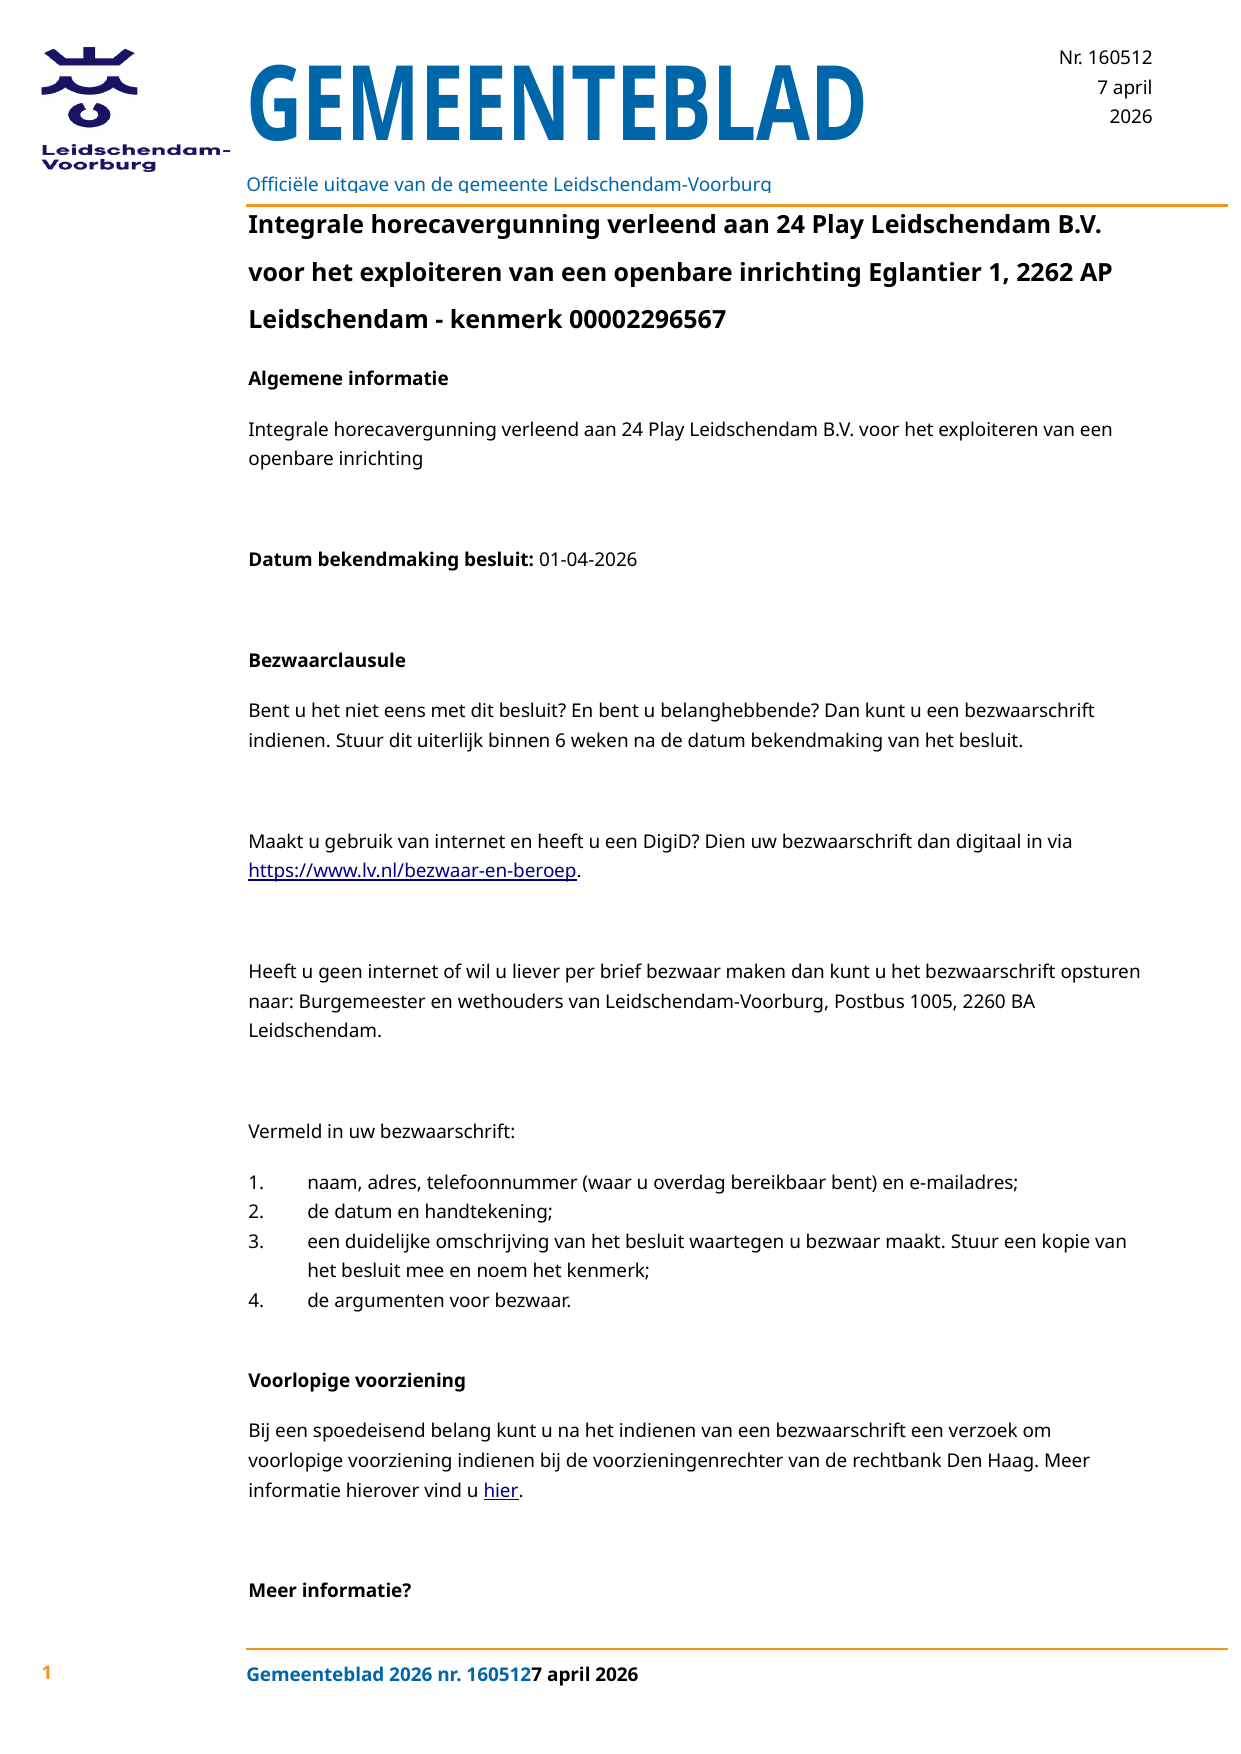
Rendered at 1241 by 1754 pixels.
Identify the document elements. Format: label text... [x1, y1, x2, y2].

list een duidelijke omschrijving van het besluit waartegen u bezwaar maakt. Stuur een kopie van het besluit mee en noem het kenmerk; [248, 1228, 1152, 1283]
text Algemene informatie [248, 366, 1152, 391]
text Maakt u gebruik van internet en heeft u een DigiD? Dien uw bezwaarschrift dan digitaal in via https://www.lv.nl/bezwaar-en-beroep. [248, 828, 1152, 883]
text Vermeld in uw bezwaarschrift: [248, 1118, 1152, 1144]
text Integrale horecavergunning verleend aan 24 Play Leidschendam B.V. voor het exploiteren van een openbare inrichting [248, 416, 1152, 471]
list de argumenten voor bezwaar. [248, 1287, 1152, 1313]
text Bent u het niet eens met dit besluit? En bent u belanghebbende? Dan kunt u een bezwaarschrift indienen. Stuur dit uiterlijk binnen 6 weken na de datum bekendmaking van het besluit. [248, 698, 1152, 753]
text Integrale horecavergunning verleend aan 24 Play Leidschendam B.V. voor het exploiteren van een openbare inrichting Eglantier 1, 2262 AP Leidschendam - kenmerk 00002296567 [248, 207, 1152, 336]
text Voorlopige voorziening [248, 1367, 1152, 1393]
picture [41, 47, 231, 172]
list de datum en handtekening; [248, 1198, 1152, 1224]
text Meer informatie? [248, 1578, 1152, 1603]
text Datum bekendmaking besluit: 01-04-2026 [248, 546, 1152, 572]
text Heeft u geen internet of wil u liever per brief bezwaar maken dan kunt u het bezwaarschrift opsturen naar: Burgemeester en wethouders van Leidschendam-Voorburg, Postbus 1005, 2260 BA Leidschendam. [248, 958, 1152, 1043]
text Bij een spoedeisend belang kunt u na het indienen van een bezwaarschrift een verzoek om voorlopige voorziening indienen bij de voorzieningenrechter van de rechtbank Den Haag. Meer informatie hierover vind u hier. [248, 1418, 1152, 1502]
list naam, adres, telefoonnummer (waar u overdag bereikbaar bent) en e-mailadres; [248, 1169, 1152, 1194]
text Bezwaarclausule [248, 647, 1152, 673]
